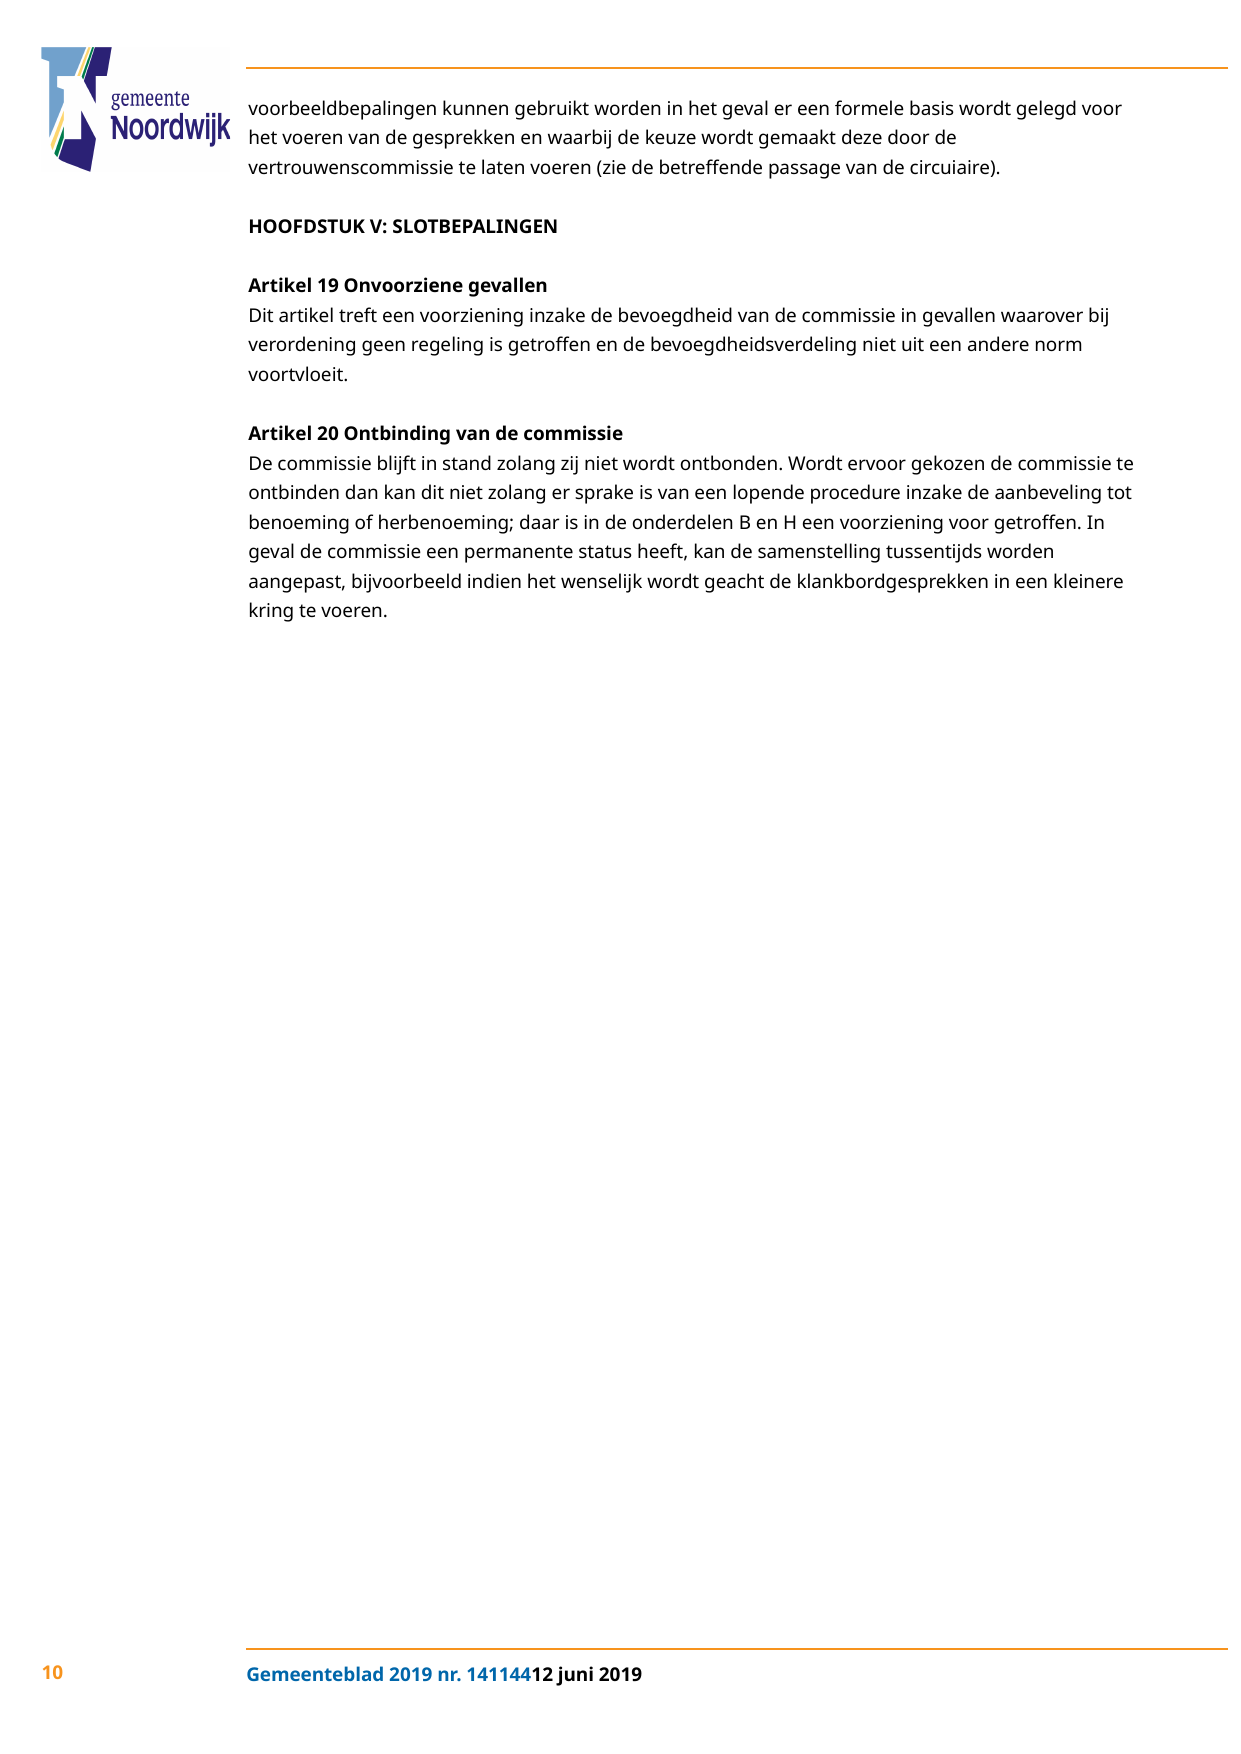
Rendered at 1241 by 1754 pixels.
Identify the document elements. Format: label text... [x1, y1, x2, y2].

text Artikel 20 Ontbinding van de commissie [248, 420, 1152, 446]
text Dit artikel treft een voorziening inzake de bevoegdheid van de commissie in gevallen waarover bij verordening geen regeling is getroffen en de bevoegdheidsverdeling niet uit een andere norm voortvloeit. [248, 302, 1152, 387]
picture [41, 47, 231, 172]
text voorbeeldbepalingen kunnen gebruikt worden in het geval er een formele basis wordt gelegd voor het voeren van de gesprekken en waarbij de keuze wordt gemaakt deze door de vertrouwenscommissie te laten voeren (zie de betreffende passage van de circuiaire). [248, 95, 1152, 180]
text Artikel 19 Onvoorziene gevallen [248, 272, 1152, 298]
text De commissie blijft in stand zolang zij niet wordt ontbonden. Wordt ervoor gekozen de commissie te ontbinden dan kan dit niet zolang er sprake is van een lopende procedure inzake de aanbeveling tot benoeming of herbenoeming; daar is in de onderdelen B en H een voorziening voor getroffen. In geval de commissie een permanente status heeft, kan de samenstelling tussentijds worden aangepast, bijvoorbeeld indien het wenselijk wordt geacht de klankbordgesprekken in een kleinere kring te voeren. [248, 450, 1152, 623]
text HOOFDSTUK V: SLOTBEPALINGEN [248, 213, 1152, 239]
